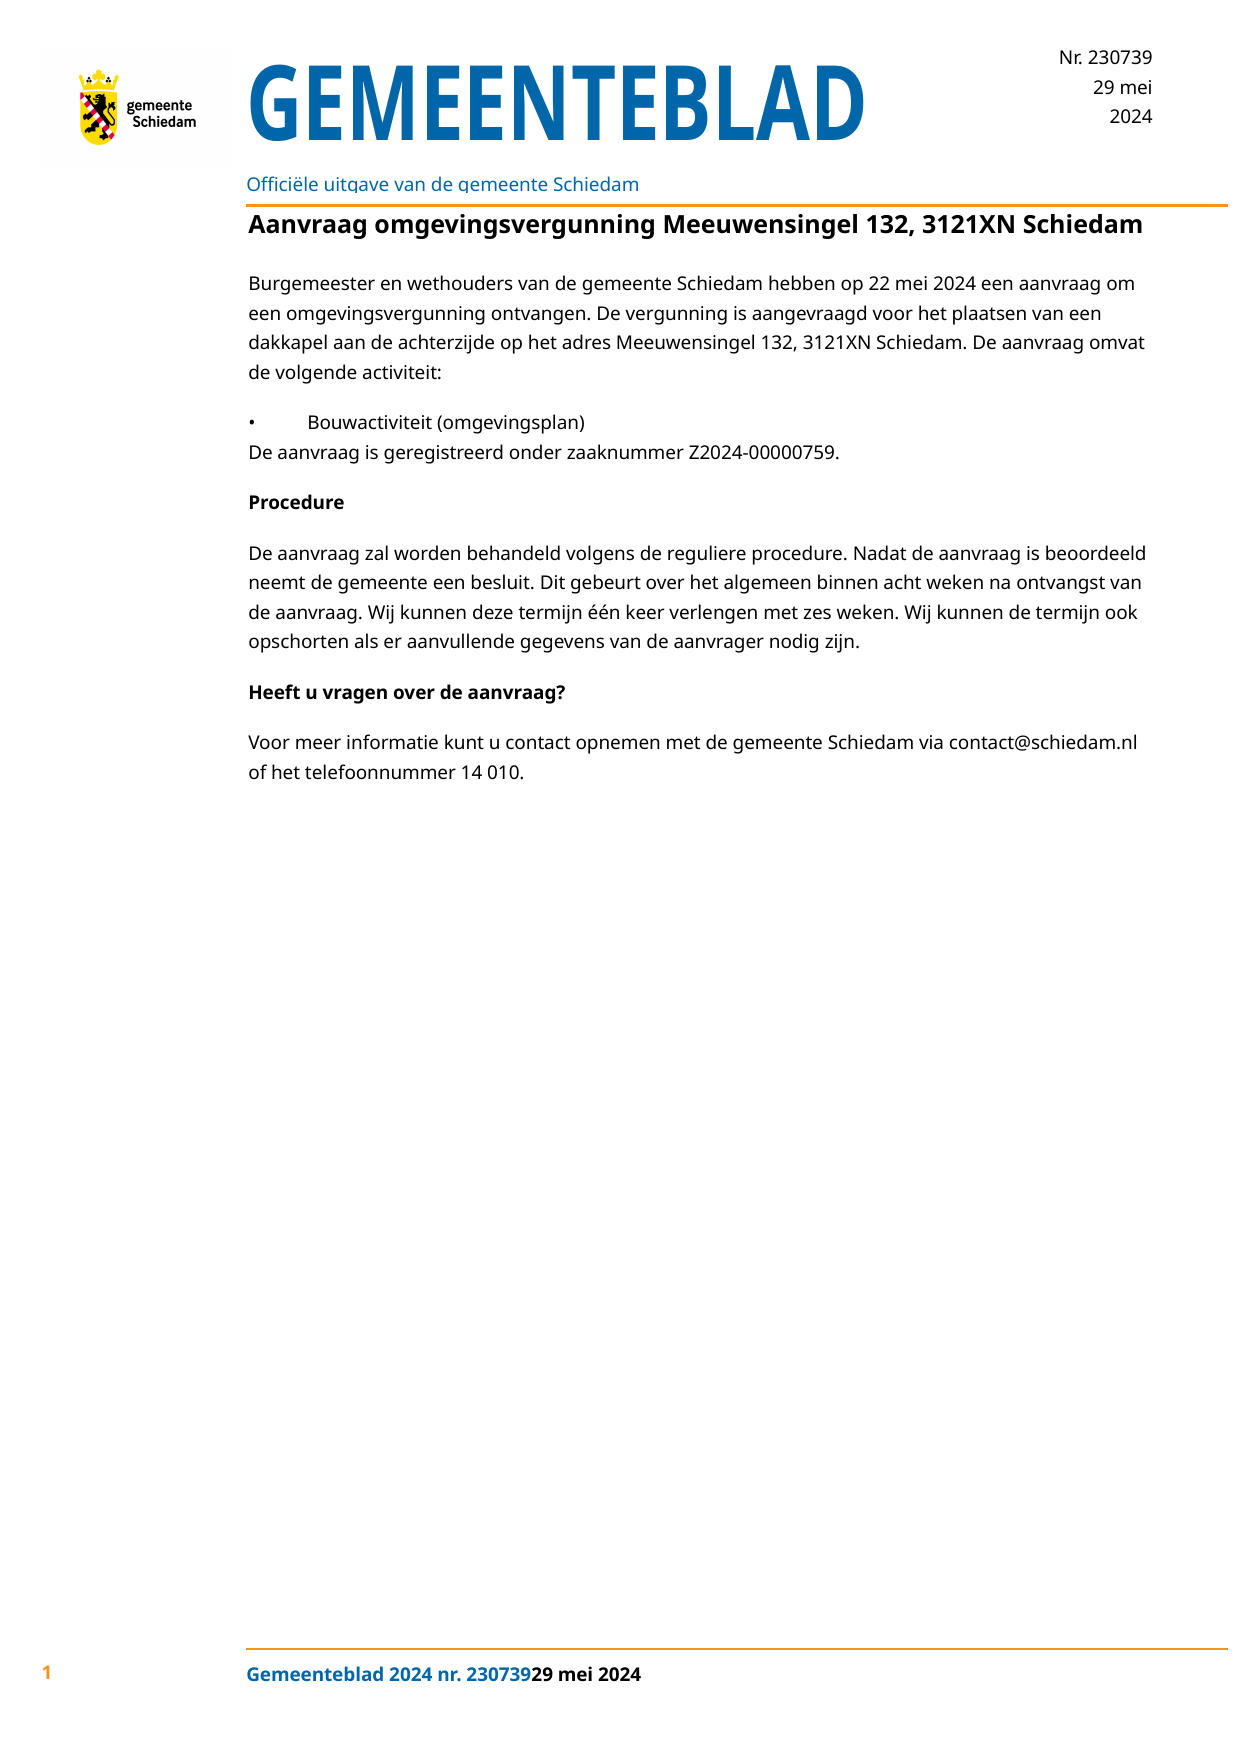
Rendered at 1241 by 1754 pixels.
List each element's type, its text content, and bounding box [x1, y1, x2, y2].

text Aanvraag omgevingsvergunning Meeuwensingel 132, 3121XN Schiedam [248, 207, 1152, 241]
text Procedure [248, 489, 1152, 515]
picture [41, 47, 231, 172]
list Bouwactiviteit (omgevingsplan) [248, 409, 1152, 435]
text Burgemeester en wethouders van de gemeente Schiedam hebben op 22 mei 2024 een aanvraag om een omgevingsvergunning ontvangen. De vergunning is aangevraagd voor het plaatsen van een dakkapel aan de achterzijde op het adres Meeuwensingel 132, 3121XN Schiedam. De aanvraag omvat de volgende activiteit: [248, 270, 1152, 385]
text De aanvraag zal worden behandeld volgens de reguliere procedure. Nadat de aanvraag is beoordeeld neemt de gemeente een besluit. Dit gebeurt over het algemeen binnen acht weken na ontvangst van de aanvraag. Wij kunnen deze termijn één keer verlengen met zes weken. Wij kunnen de termijn ook opschorten als er aanvullende gegevens van de aanvrager nodig zijn. [248, 540, 1152, 654]
text De aanvraag is geregistreerd onder zaaknummer Z2024-00000759. [248, 439, 1152, 465]
text Heeft u vragen over de aanvraag? [248, 679, 1152, 705]
text Voor meer informatie kunt u contact opnemen met de gemeente Schiedam via contact@schiedam.nl of het telefoonnummer 14 010. [248, 729, 1152, 785]
